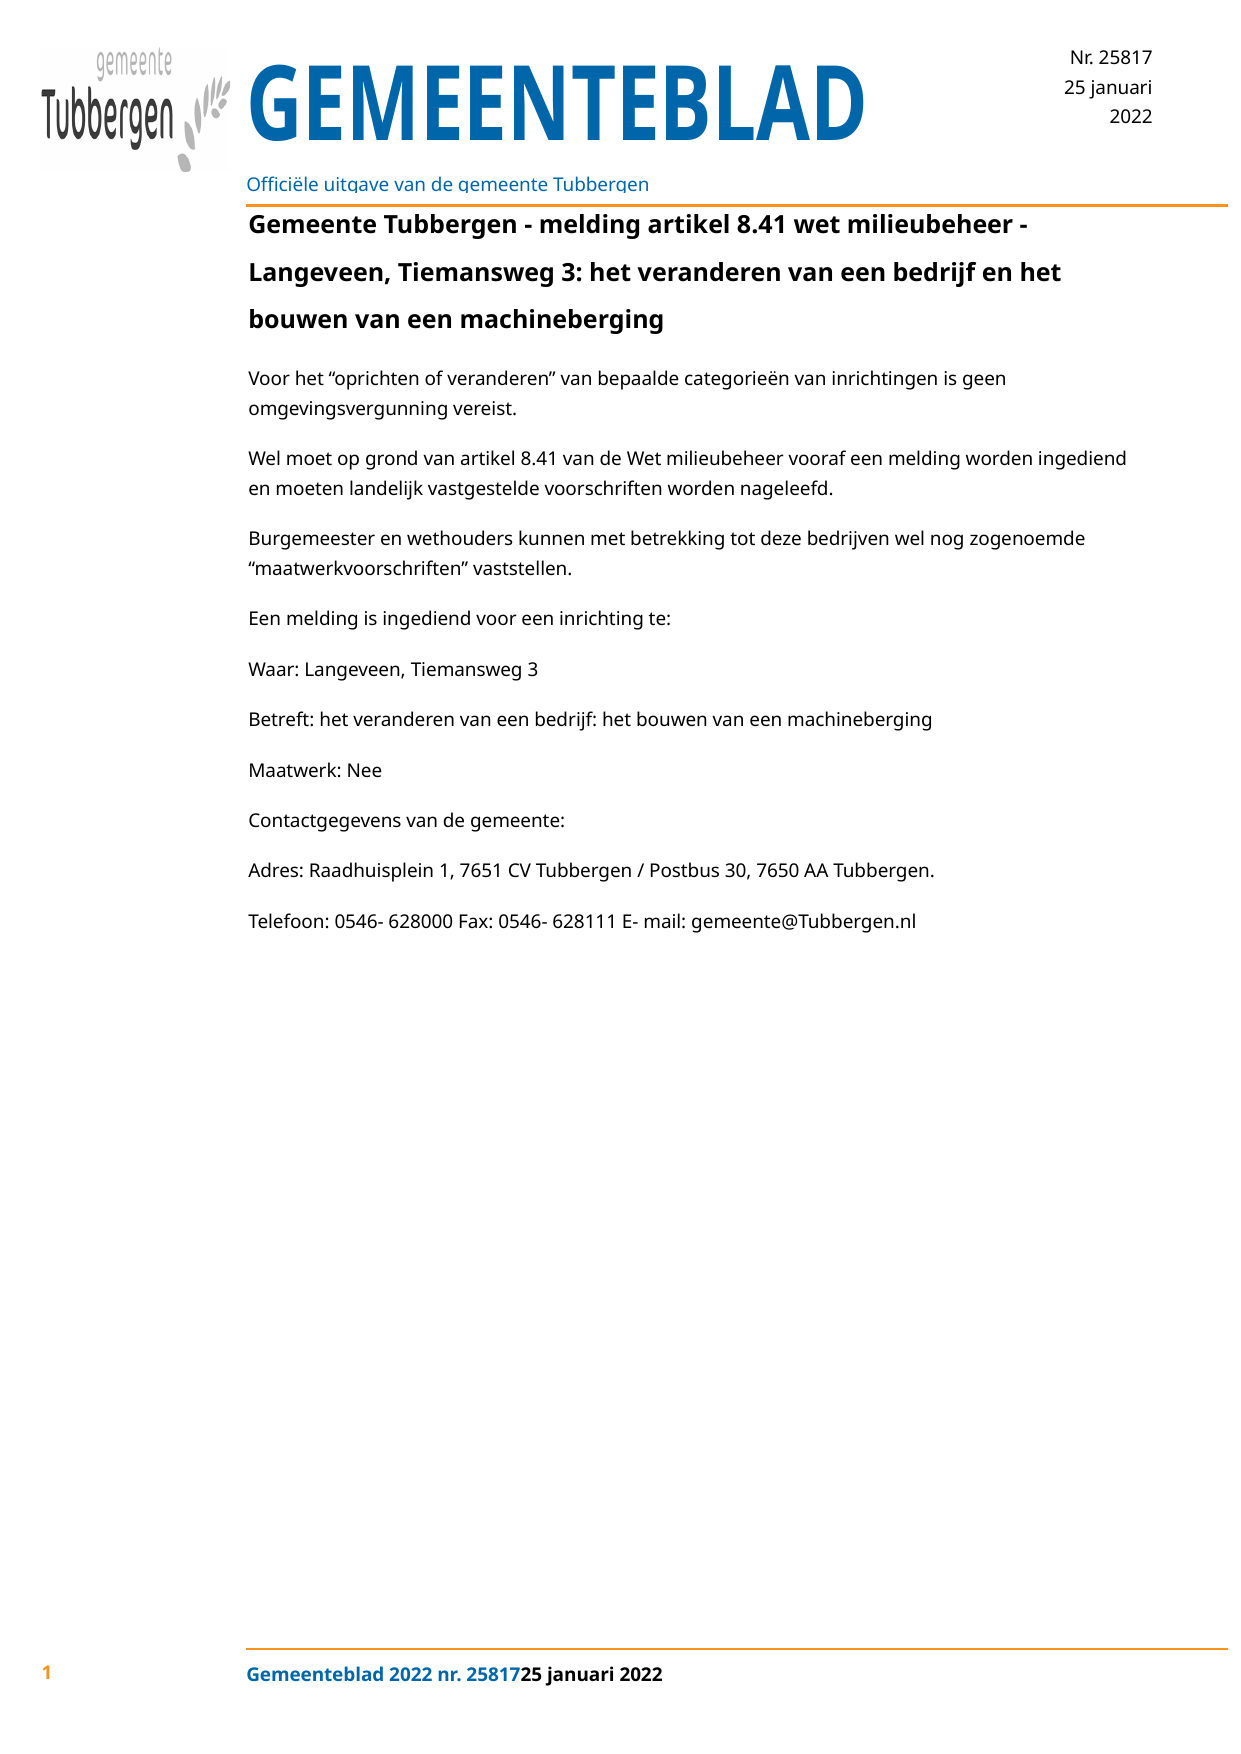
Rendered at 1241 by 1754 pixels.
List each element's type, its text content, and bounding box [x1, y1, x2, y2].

text Waar: Langeveen, Tiemansweg 3 [248, 656, 1152, 682]
text Een melding is ingediend voor een inrichting te: [248, 606, 1152, 631]
text Wel moet op grond van artikel 8.41 van de Wet milieubeheer vooraf een melding worden ingediend en moeten landelijk vastgestelde voorschriften worden nageleefd. [248, 446, 1152, 501]
text Betreft: het veranderen van een bedrijf: het bouwen van een machineberging [248, 706, 1152, 732]
text Burgemeester en wethouders kunnen met betrekking tot deze bedrijven wel nog zogenoemde “maatwerkvoorschriften” vaststellen. [248, 526, 1152, 581]
text Maatwerk: Nee [248, 757, 1152, 782]
text Adres: Raadhuisplein 1, 7651 CV Tubbergen / Postbus 30, 7650 AA Tubbergen. [248, 858, 1152, 883]
text Contactgegevens van de gemeente: [248, 807, 1152, 833]
text Gemeente Tubbergen - melding artikel 8.41 wet milieubeheer - Langeveen, Tiemansweg 3: het veranderen van een bedrijf en het bouwen van een machineberging [248, 207, 1152, 336]
text Voor het “oprichten of veranderen” van bepaalde categorieën van inrichtingen is geen omgevingsvergunning vereist. [248, 366, 1152, 421]
text Telefoon: 0546- 628000 Fax: 0546- 628111 E- mail: gemeente@Tubbergen.nl [248, 908, 1152, 934]
picture [41, 47, 231, 172]
